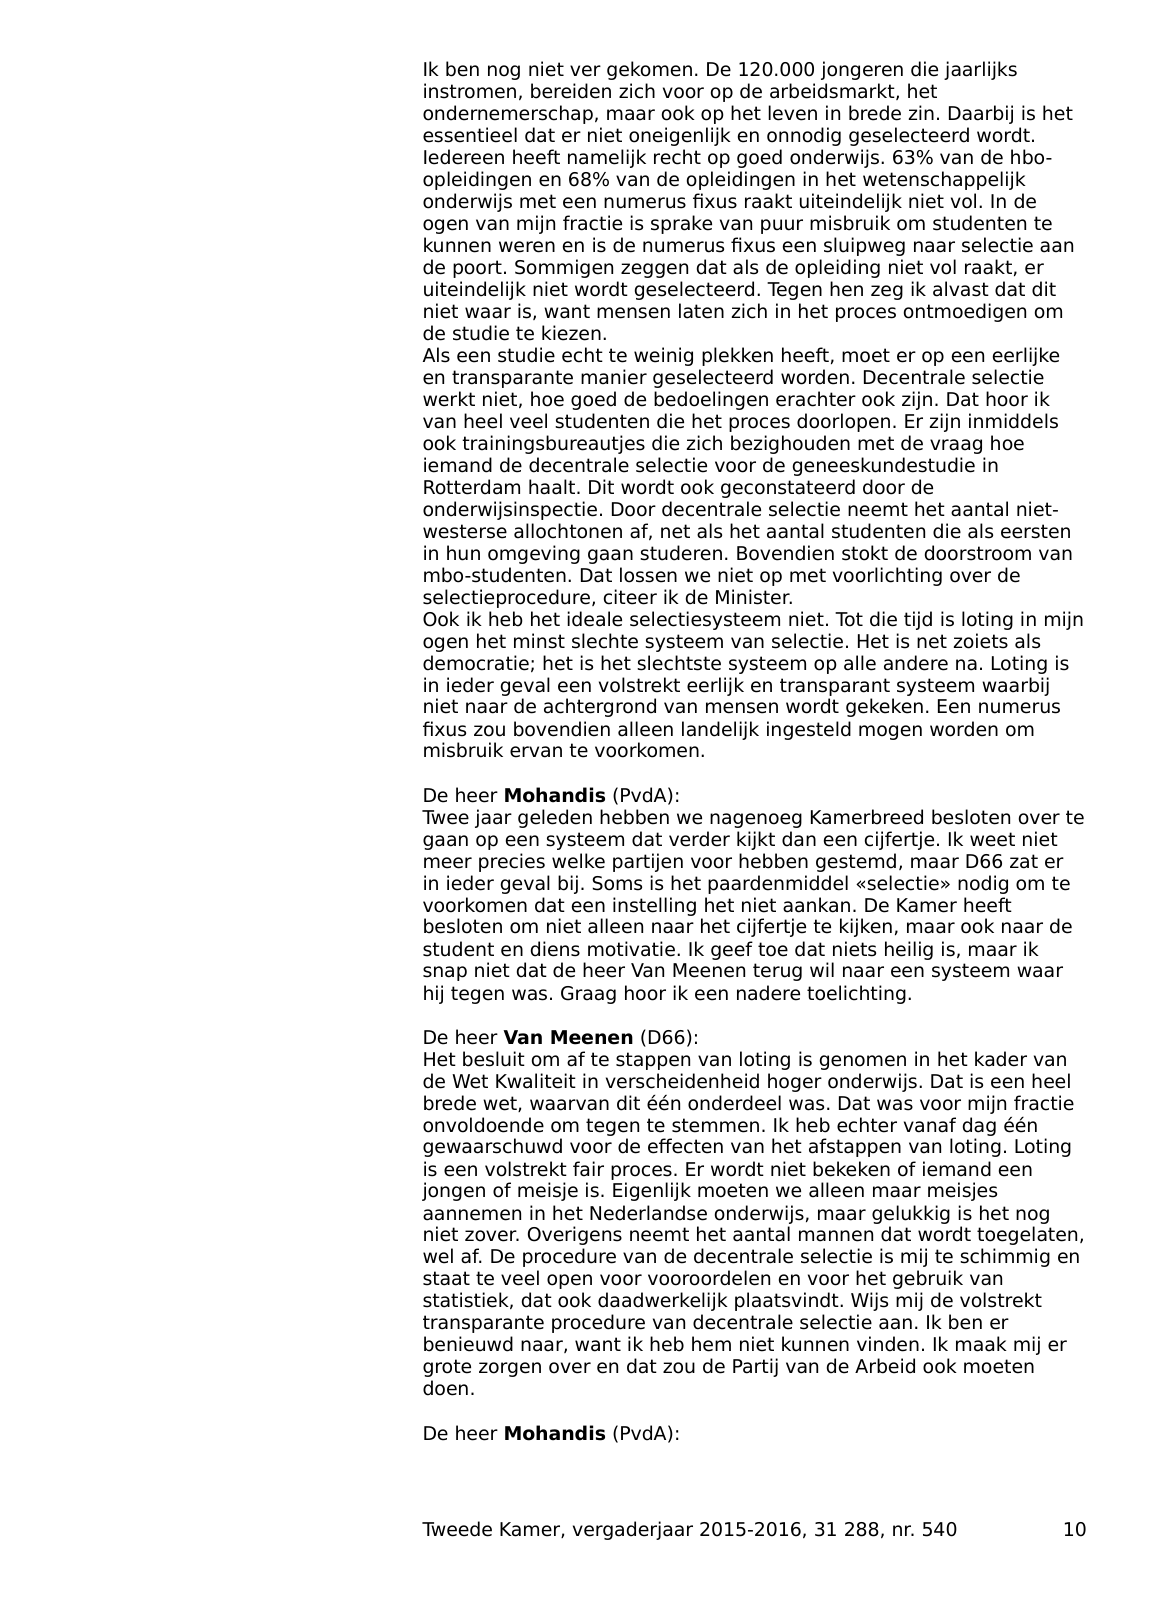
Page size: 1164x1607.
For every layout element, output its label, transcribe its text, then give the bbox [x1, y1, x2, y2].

text Ik ben nog niet ver gekomen. De 120.000 jongeren die jaarlijks instromen, bereiden zich voor op de arbeidsmarkt, het ondernemerschap, maar ook op het leven in brede zin. Daarbij is het essentieel dat er niet oneigenlijk en onnodig geselecteerd wordt. Iedereen heeft namelijk recht op goed onderwijs. 63% van de hbo-opleidingen en 68% van de opleidingen in het wetenschappelijk onderwijs met een numerus fixus raakt uiteindelijk niet vol. In de ogen van mijn fractie is sprake van puur misbruik om studenten te kunnen weren en is de numerus fixus een sluipweg naar selectie aan de poort. Sommigen zeggen dat als de opleiding niet vol raakt, er uiteindelijk niet wordt geselecteerd. Tegen hen zeg ik alvast dat dit niet waar is, want mensen laten zich in het proces ontmoedigen om de studie te kiezen. [422, 59, 1087, 345]
text De heer Van Meenen (D66): [422, 1027, 1087, 1048]
text De heer Mohandis (PvdA): [422, 784, 1087, 807]
text Als een studie echt te weinig plekken heeft, moet er op een eerlijke en transparante manier geselecteerd worden. Decentrale selectie werkt niet, hoe goed de bedoelingen erachter ook zijn. Dat hoor ik van heel veel studenten die het proces doorlopen. Er zijn inmiddels ook trainingsbureautjes die zich bezighouden met de vraag hoe iemand de decentrale selectie voor de geneeskundestudie in Rotterdam haalt. Dit wordt ook geconstateerd door de onderwijsinspectie. Door decentrale selectie neemt het aantal niet-westerse allochtonen af, net als het aantal studenten die als eersten in hun omgeving gaan studeren. Bovendien stokt de doorstroom van mbo-studenten. Dat lossen we niet op met voorlichting over de selectieprocedure, citeer ik de Minister. [422, 345, 1087, 608]
text Twee jaar geleden hebben we nagenoeg Kamerbreed besloten over te gaan op een systeem dat verder kijkt dan een cijfertje. Ik weet niet meer precies welke partijen voor hebben gestemd, maar D66 zat er in ieder geval bij. Soms is het paardenmiddel «selectie» nodig om te voorkomen dat een instelling het niet aankan. De Kamer heeft besloten om niet alleen naar het cijfertje te kijken, maar ook naar de student en diens motivatie. Ik geef toe dat niets heilig is, maar ik snap niet dat de heer Van Meenen terug wil naar een systeem waar hij tegen was. Graag hoor ik een nadere toelichting. [422, 807, 1087, 1004]
text De heer Mohandis (PvdA): [422, 1422, 1087, 1444]
text Ook ik heb het ideale selectiesysteem niet. Tot die tijd is loting in mijn ogen het minst slechte systeem van selectie. Het is net zoiets als democratie; het is het slechtste systeem op alle andere na. Loting is in ieder geval een volstrekt eerlijk en transparant systeem waarbij niet naar de achtergrond van mensen wordt gekeken. Een numerus fixus zou bovendien alleen landelijk ingesteld mogen worden om misbruik ervan te voorkomen. [422, 608, 1087, 762]
text Het besluit om af te stappen van loting is genomen in het kader van de Wet Kwaliteit in verscheidenheid hoger onderwijs. Dat is een heel brede wet, waarvan dit één onderdeel was. Dat was voor mijn fractie onvoldoende om tegen te stemmen. Ik heb echter vanaf dag één gewaarschuwd voor de effecten van het afstappen van loting. Loting is een volstrekt fair proces. Er wordt niet bekeken of iemand een jongen of meisje is. Eigenlijk moeten we alleen maar meisjes aannemen in het Nederlandse onderwijs, maar gelukkig is het nog niet zover. Overigens neemt het aantal mannen dat wordt toegelaten, wel af. De procedure van de decentrale selectie is mij te schimmig en staat te veel open voor vooroordelen en voor het gebruik van statistiek, dat ook daadwerkelijk plaatsvindt. Wijs mij de volstrekt transparante procedure van decentrale selectie aan. Ik ben er benieuwd naar, want ik heb hem niet kunnen vinden. Ik maak mij er grote zorgen over en dat zou de Partij van de Arbeid ook moeten doen. [422, 1048, 1087, 1400]
